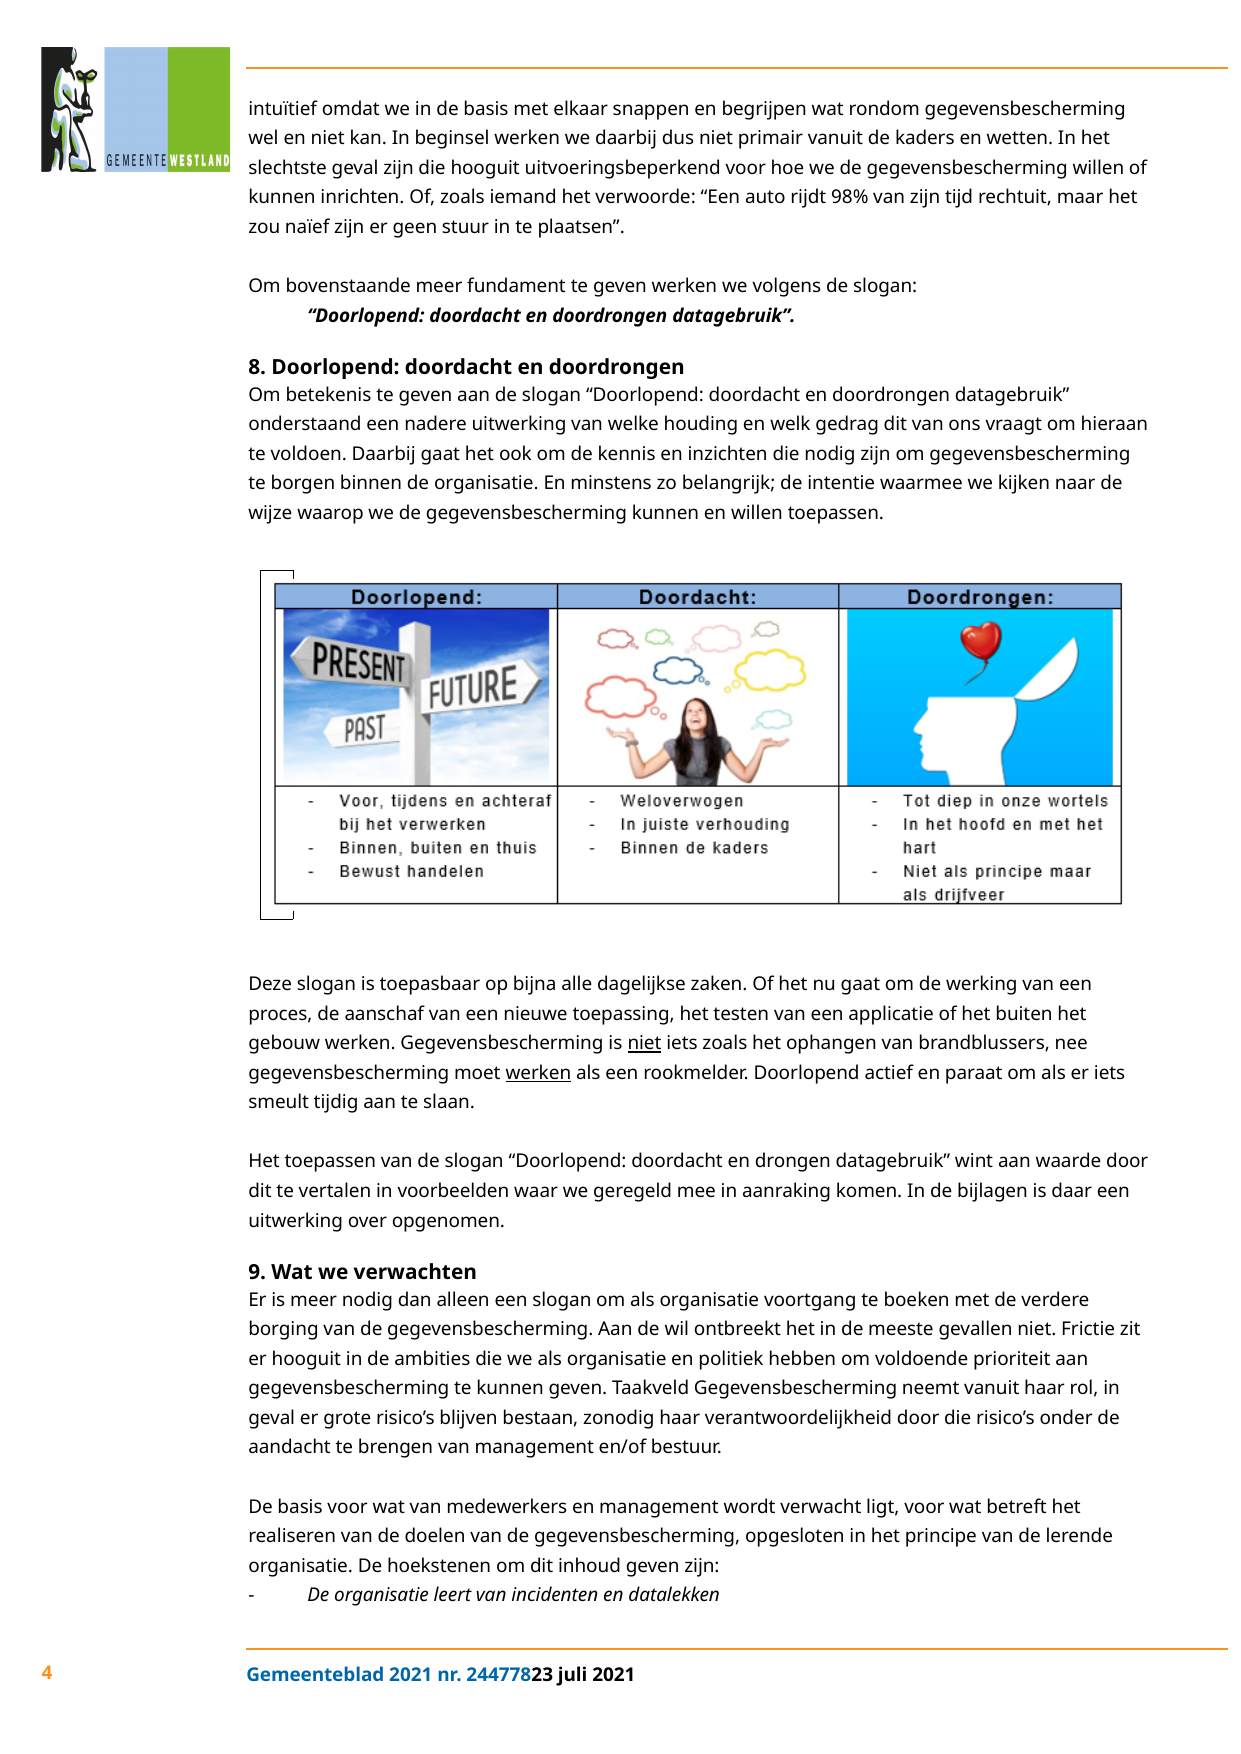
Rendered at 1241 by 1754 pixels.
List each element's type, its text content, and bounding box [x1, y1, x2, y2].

text 8. Doorlopend: doordacht en doordrongen [248, 352, 1152, 381]
text intuïtief omdat we in de basis met elkaar snappen en begrijpen wat rondom gegevensbescherming wel en niet kan. In beginsel werken we daarbij dus niet primair vanuit de kaders en wetten. In het slechtste geval zijn die hooguit uitvoeringsbeperkend voor hoe we de gegevensbescherming willen of kunnen inrichten. Of, zoals iemand het verwoorde: “Een auto rijdt 98% van zijn tijd rechtuit, maar het zou naïef zijn er geen stuur in te plaatsen”. [248, 95, 1152, 239]
text Het toepassen van de slogan “Doorlopend: doordacht en drongen datagebruik” wint aan waarde door dit te vertalen in voorbeelden waar we geregeld mee in aanraking komen. In de bijlagen is daar een uitwerking over opgenomen. [248, 1148, 1152, 1233]
text De basis voor wat van medewerkers en management wordt verwacht ligt, voor wat betreft het realiseren van de doelen van de gegevensbescherming, opgesloten in het principe van de lerende organisatie. De hoekstenen om dit inhoud geven zijn: [248, 1493, 1152, 1578]
text Om betekenis te geven aan de slogan “Doorlopend: doordacht en doordrongen datagebruik” onderstaand een nadere uitwerking van welke houding en welk gedrag dit van ons vraagt om hieraan te voldoen. Daarbij gaat het ook om de kennis en inzichten die nodig zijn om gegevensbescherming te borgen binnen de organisatie. En minstens zo belangrijk; de intentie waarmee we kijken naar de wijze waarop we de gegevensbescherming kunnen en willen toepassen. [248, 381, 1152, 525]
text 9. Wat we verwachten [248, 1257, 1152, 1286]
picture [41, 47, 231, 172]
picture [268, 579, 1125, 911]
list De organisatie leert van incidenten en datalekken [248, 1582, 1152, 1607]
list “Doorlopend: doordacht en doordrongen datagebruik”. [248, 302, 1152, 328]
text Er is meer nodig dan alleen een slogan om als organisatie voortgang te boeken met de verdere borging van de gegevensbescherming. Aan de wil ontbreekt het in de meeste gevallen niet. Frictie zit er hooguit in de ambities die we als organisatie en politiek hebben om voldoende prioriteit aan gegevensbescherming te kunnen geven. Taakveld Gegevensbescherming neemt vanuit haar rol, in geval er grote risico’s blijven bestaan, zonodig haar verantwoordelijkheid door die risico’s onder de aandacht te brengen van management en/of bestuur. [248, 1286, 1152, 1459]
text Om bovenstaande meer fundament te geven werken we volgens de slogan: [248, 272, 1152, 298]
text Deze slogan is toepasbaar op bijna alle dagelijkse zaken. Of het nu gaat om de werking van een proces, de aanschaf van een nieuwe toepassing, het testen van een applicatie of het buiten het gebouw werken. Gegevensbescherming is niet iets zoals het ophangen van brandblussers, nee gegevensbescherming moet werken als een rookmelder. Doorlopend actief en paraat om als er iets smeult tijdig aan te slaan. [248, 970, 1152, 1114]
